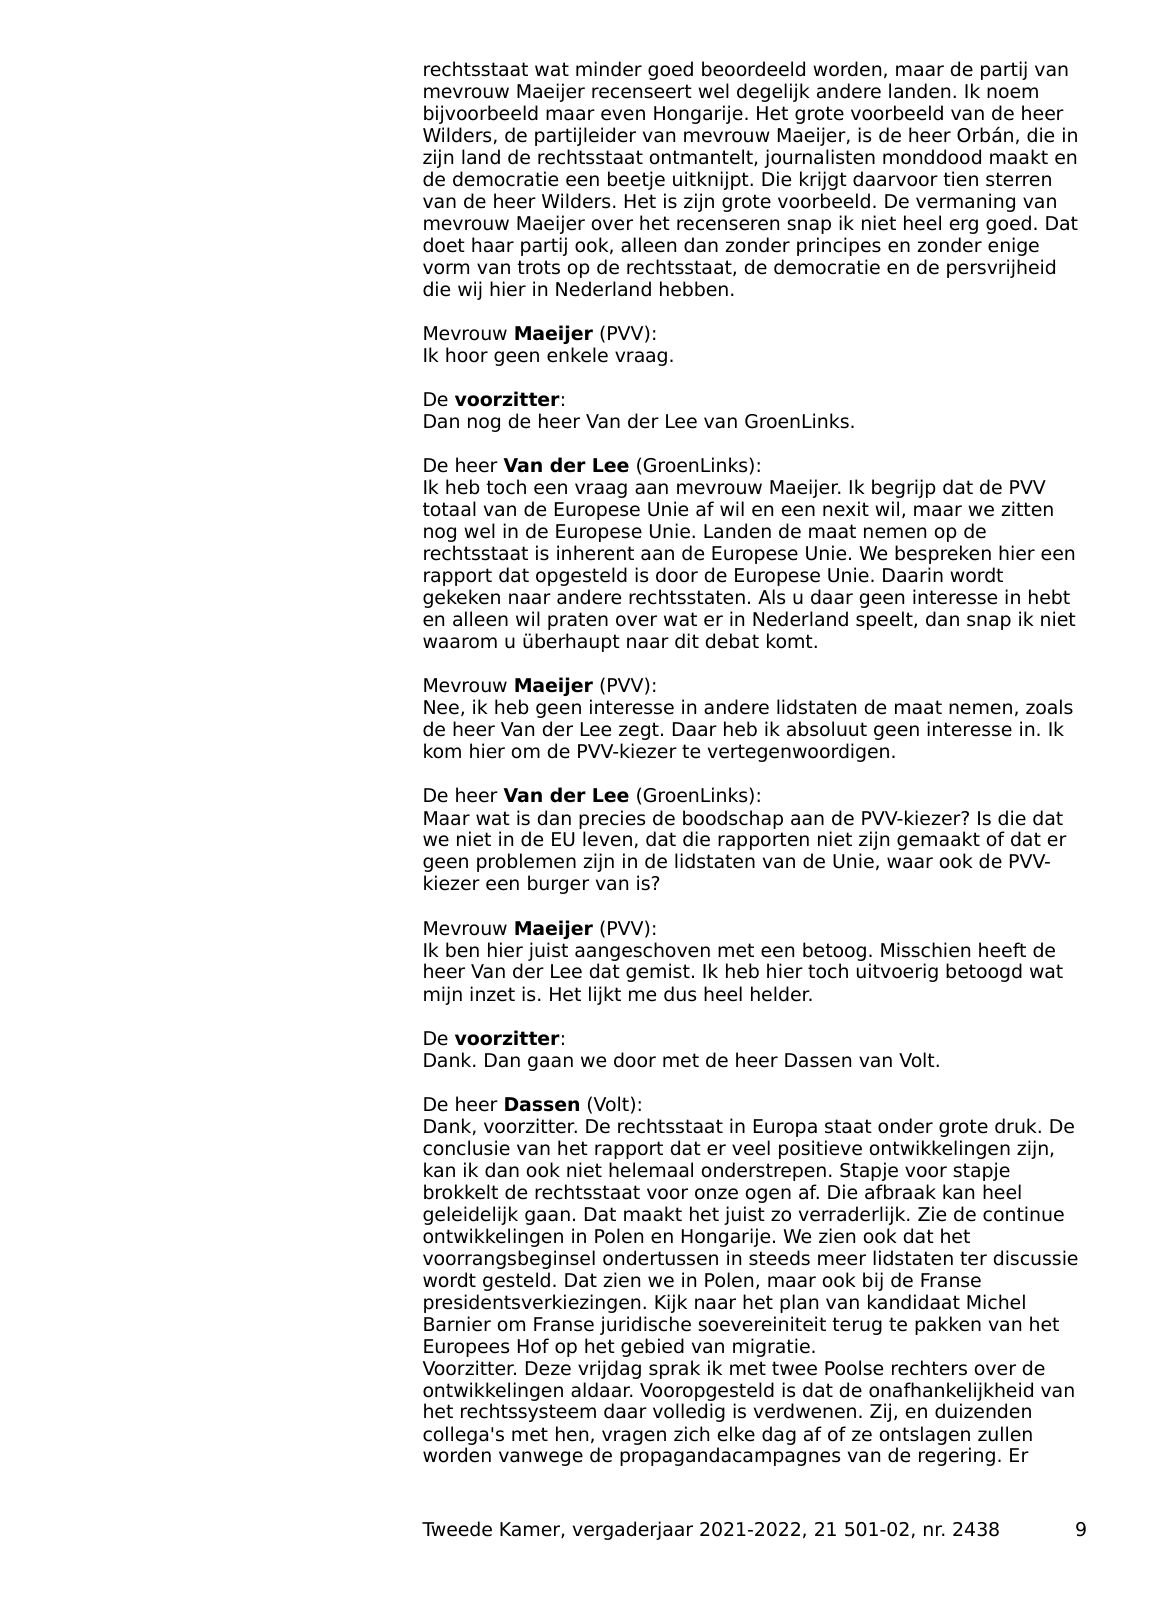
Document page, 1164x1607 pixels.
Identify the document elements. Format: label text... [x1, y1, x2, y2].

text Ik heb toch een vraag aan mevrouw Maeijer. Ik begrijp dat de PVV totaal van de Europese Unie af wil en een nexit wil, maar we zitten nog wel in de Europese Unie. Landen de maat nemen op de rechtsstaat is inherent aan de Europese Unie. We bespreken hier een rapport dat opgesteld is door de Europese Unie. Daarin wordt gekeken naar andere rechtsstaten. Als u daar geen interesse in hebt en alleen wil praten over wat er in Nederland speelt, dan snap ik niet waarom u überhaupt naar dit debat komt. [422, 477, 1087, 653]
text Dank. Dan gaan we door met de heer Dassen van Volt. [422, 1049, 1087, 1072]
text Dan nog de heer Van der Lee van GroenLinks. [422, 411, 1087, 433]
text Mevrouw Maeijer (PVV): [422, 917, 1087, 939]
text Dank, voorzitter. De rechtsstaat in Europa staat onder grote druk. De conclusie van het rapport dat er veel positieve ontwikkelingen zijn, kan ik dan ook niet helemaal onderstrepen. Stapje voor stapje brokkelt de rechtsstaat voor onze ogen af. Die afbraak kan heel geleidelijk gaan. Dat maakt het juist zo verraderlijk. Zie de continue ontwikkelingen in Polen en Hongarije. We zien ook dat het voorrangsbeginsel ondertussen in steeds meer lidstaten ter discussie wordt gesteld. Dat zien we in Polen, maar ook bij de Franse presidentsverkiezingen. Kijk naar het plan van kandidaat Michel Barnier om Franse juridische soevereiniteit terug te pakken van het Europees Hof op het gebied van migratie. [422, 1116, 1087, 1357]
text Ik hoor geen enkele vraag. [422, 345, 1087, 367]
text Mevrouw Maeijer (PVV): [422, 323, 1087, 345]
text De voorzitter: [422, 389, 1087, 411]
text Maar wat is dan precies de boodschap aan de PVV-kiezer? Is die dat we niet in de EU leven, dat die rapporten niet zijn gemaakt of dat er geen problemen zijn in de lidstaten van de Unie, waar ook de PVV-kiezer een burger van is? [422, 807, 1087, 895]
text De heer Van der Lee (GroenLinks): [422, 785, 1087, 807]
text Voorzitter. Deze vrijdag sprak ik met twee Poolse rechters over de ontwikkelingen aldaar. Vooropgesteld is dat de onafhankelijkheid van het rechtssysteem daar volledig is verdwenen. Zij, en duizenden collega's met hen, vragen zich elke dag af of ze ontslagen zullen worden vanwege de propagandacampagnes van de regering. Er [422, 1357, 1087, 1467]
text De heer Van der Lee (GroenLinks): [422, 455, 1087, 477]
text De heer Dassen (Volt): [422, 1094, 1087, 1116]
text rechtsstaat wat minder goed beoordeeld worden, maar de partij van mevrouw Maeijer recenseert wel degelijk andere landen. Ik noem bijvoorbeeld maar even Hongarije. Het grote voorbeeld van de heer Wilders, de partijleider van mevrouw Maeijer, is de heer Orbán, die in zijn land de rechtsstaat ontmantelt, journalisten monddood maakt en de democratie een beetje uitknijpt. Die krijgt daarvoor tien sterren van de heer Wilders. Het is zijn grote voorbeeld. De vermaning van mevrouw Maeijer over het recenseren snap ik niet heel erg goed. Dat doet haar partij ook, alleen dan zonder principes en zonder enige vorm van trots op de rechtsstaat, de democratie en de persvrijheid die wij hier in Nederland hebben. [422, 59, 1087, 301]
text De voorzitter: [422, 1028, 1087, 1049]
text Ik ben hier juist aangeschoven met een betoog. Misschien heeft de heer Van der Lee dat gemist. Ik heb hier toch uitvoerig betoogd wat mijn inzet is. Het lijkt me dus heel helder. [422, 939, 1087, 1005]
text Mevrouw Maeijer (PVV): [422, 675, 1087, 697]
text Nee, ik heb geen interesse in andere lidstaten de maat nemen, zoals de heer Van der Lee zegt. Daar heb ik absoluut geen interesse in. Ik kom hier om de PVV-kiezer te vertegenwoordigen. [422, 697, 1087, 763]
